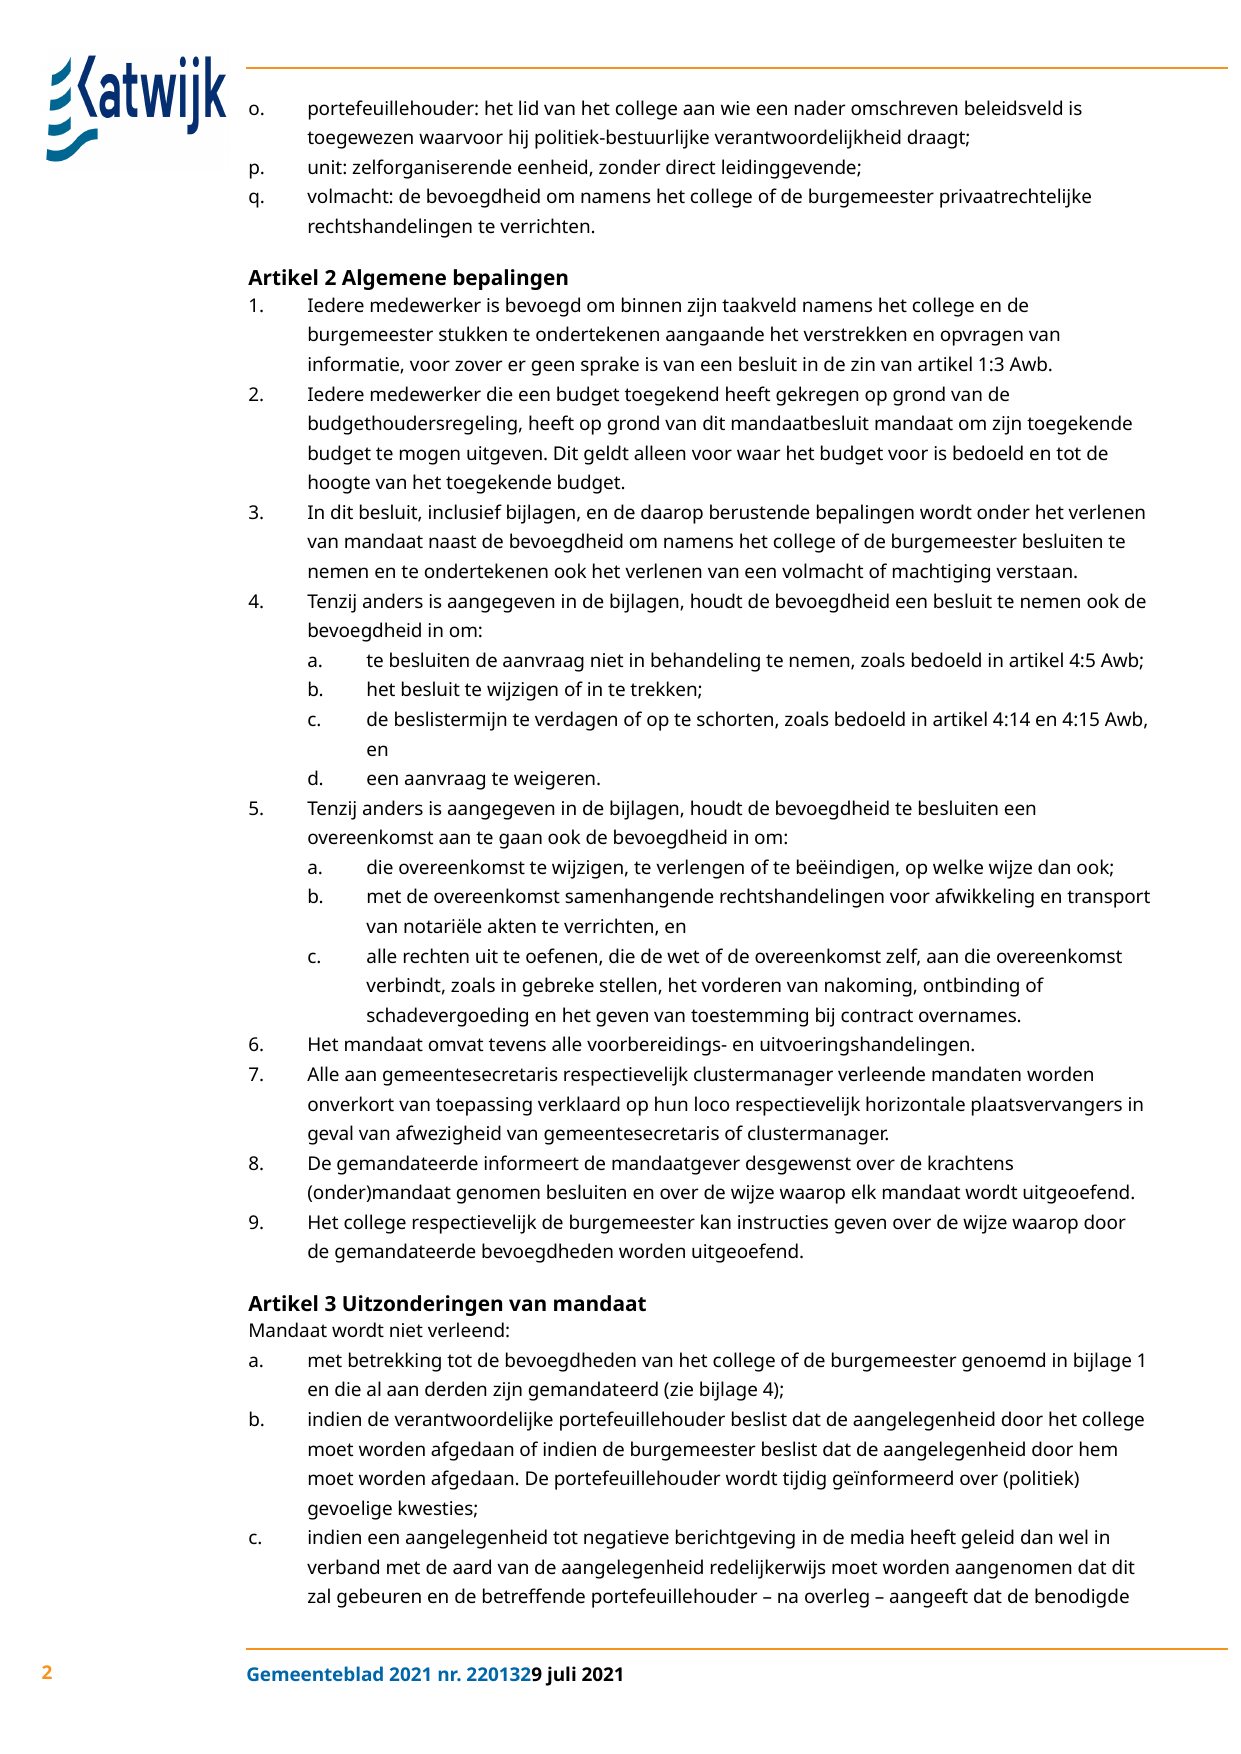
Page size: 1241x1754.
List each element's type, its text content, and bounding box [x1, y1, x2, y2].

list een aanvraag te weigeren. [307, 765, 1152, 791]
picture [41, 47, 231, 172]
text Artikel 3 Uitzonderingen van mandaat [248, 1289, 1152, 1317]
list met de overeenkomst samenhangende rechtshandelingen voor afwikkeling en transport van notariële akten te verrichten, en [307, 884, 1152, 939]
text Mandaat wordt niet verleend: [248, 1317, 1152, 1343]
list Tenzij anders is aangegeven in de bijlagen, houdt de bevoegdheid te besluiten een overeenkomst aan te gaan ook de bevoegdheid in om: [248, 795, 1152, 850]
list alle rechten uit te oefenen, die de wet of de overeenkomst zelf, aan die overeenkomst verbindt, zoals in gebreke stellen, het vorderen van nakoming, ontbinding of schadevergoeding en het geven van toestemming bij contract overnames. [307, 943, 1152, 1028]
list die overeenkomst te wijzigen, te verlengen of te beëindigen, op welke wijze dan ook; [307, 854, 1152, 880]
list te besluiten de aanvraag niet in behandeling te nemen, zoals bedoeld in artikel 4:5 Awb; [307, 647, 1152, 673]
list Iedere medewerker is bevoegd om binnen zijn taakveld namens het college en de burgemeester stukken te ondertekenen aangaande het verstrekken en opvragen van informatie, voor zover er geen sprake is van een besluit in de zin van artikel 1:3 Awb. [248, 292, 1152, 377]
list indien een aangelegenheid tot negatieve berichtgeving in de media heeft geleid dan wel in verband met de aard van de aangelegenheid redelijkerwijs moet worden aangenomen dat dit zal gebeuren en de betreffende portefeuillehouder – na overleg – aangeeft dat de benodigde [248, 1524, 1152, 1609]
list unit: zelforganiserende eenheid, zonder direct leidinggevende; [248, 154, 1152, 180]
list In dit besluit, inclusief bijlagen, en de daarop berustende bepalingen wordt onder het verlenen van mandaat naast de bevoegdheid om namens het college of de burgemeester besluiten te nemen en te ondertekenen ook het verlenen van een volmacht of machtiging verstaan. [248, 499, 1152, 584]
list Het college respectievelijk de burgemeester kan instructies geven over de wijze waarop door de gemandateerde bevoegdheden worden uitgeoefend. [248, 1209, 1152, 1264]
list de beslistermijn te verdagen of op te schorten, zoals bedoeld in artikel 4:14 en 4:15 Awb, en [307, 706, 1152, 761]
list De gemandateerde informeert de mandaatgever desgewenst over de krachtens (onder)mandaat genomen besluiten en over de wijze waarop elk mandaat wordt uitgeoefend. [248, 1150, 1152, 1205]
list Alle aan gemeentesecretaris respectievelijk clustermanager verleende mandaten worden onverkort van toepassing verklaard op hun loco respectievelijk horizontale plaatsvervangers in geval van afwezigheid van gemeentesecretaris of clustermanager. [248, 1061, 1152, 1146]
list het besluit te wijzigen of in te trekken; [307, 677, 1152, 702]
list portefeuillehouder: het lid van het college aan wie een nader omschreven beleidsveld is toegewezen waarvoor hij politiek-bestuurlijke verantwoordelijkheid draagt; [248, 95, 1152, 150]
list Tenzij anders is aangegeven in de bijlagen, houdt de bevoegdheid een besluit te nemen ook de bevoegdheid in om: [248, 588, 1152, 643]
list met betrekking tot de bevoegdheden van het college of de burgemeester genoemd in bijlage 1 en die al aan derden zijn gemandateerd (zie bijlage 4); [248, 1347, 1152, 1402]
list Iedere medewerker die een budget toegekend heeft gekregen op grond van de budgethoudersregeling, heeft op grond van dit mandaatbesluit mandaat om zijn toegekende budget te mogen uitgeven. Dit geldt alleen voor waar het budget voor is bedoeld en tot de hoogte van het toegekende budget. [248, 381, 1152, 495]
list Het mandaat omvat tevens alle voorbereidings- en uitvoeringshandelingen. [248, 1032, 1152, 1057]
list indien de verantwoordelijke portefeuillehouder beslist dat de aangelegenheid door het college moet worden afgedaan of indien de burgemeester beslist dat de aangelegenheid door hem moet worden afgedaan. De portefeuillehouder wordt tijdig geïnformeerd over (politiek) gevoelige kwesties; [248, 1406, 1152, 1521]
list volmacht: de bevoegdheid om namens het college of de burgemeester privaatrechtelijke rechtshandelingen te verrichten. [248, 183, 1152, 239]
text Artikel 2 Algemene bepalingen [248, 263, 1152, 292]
